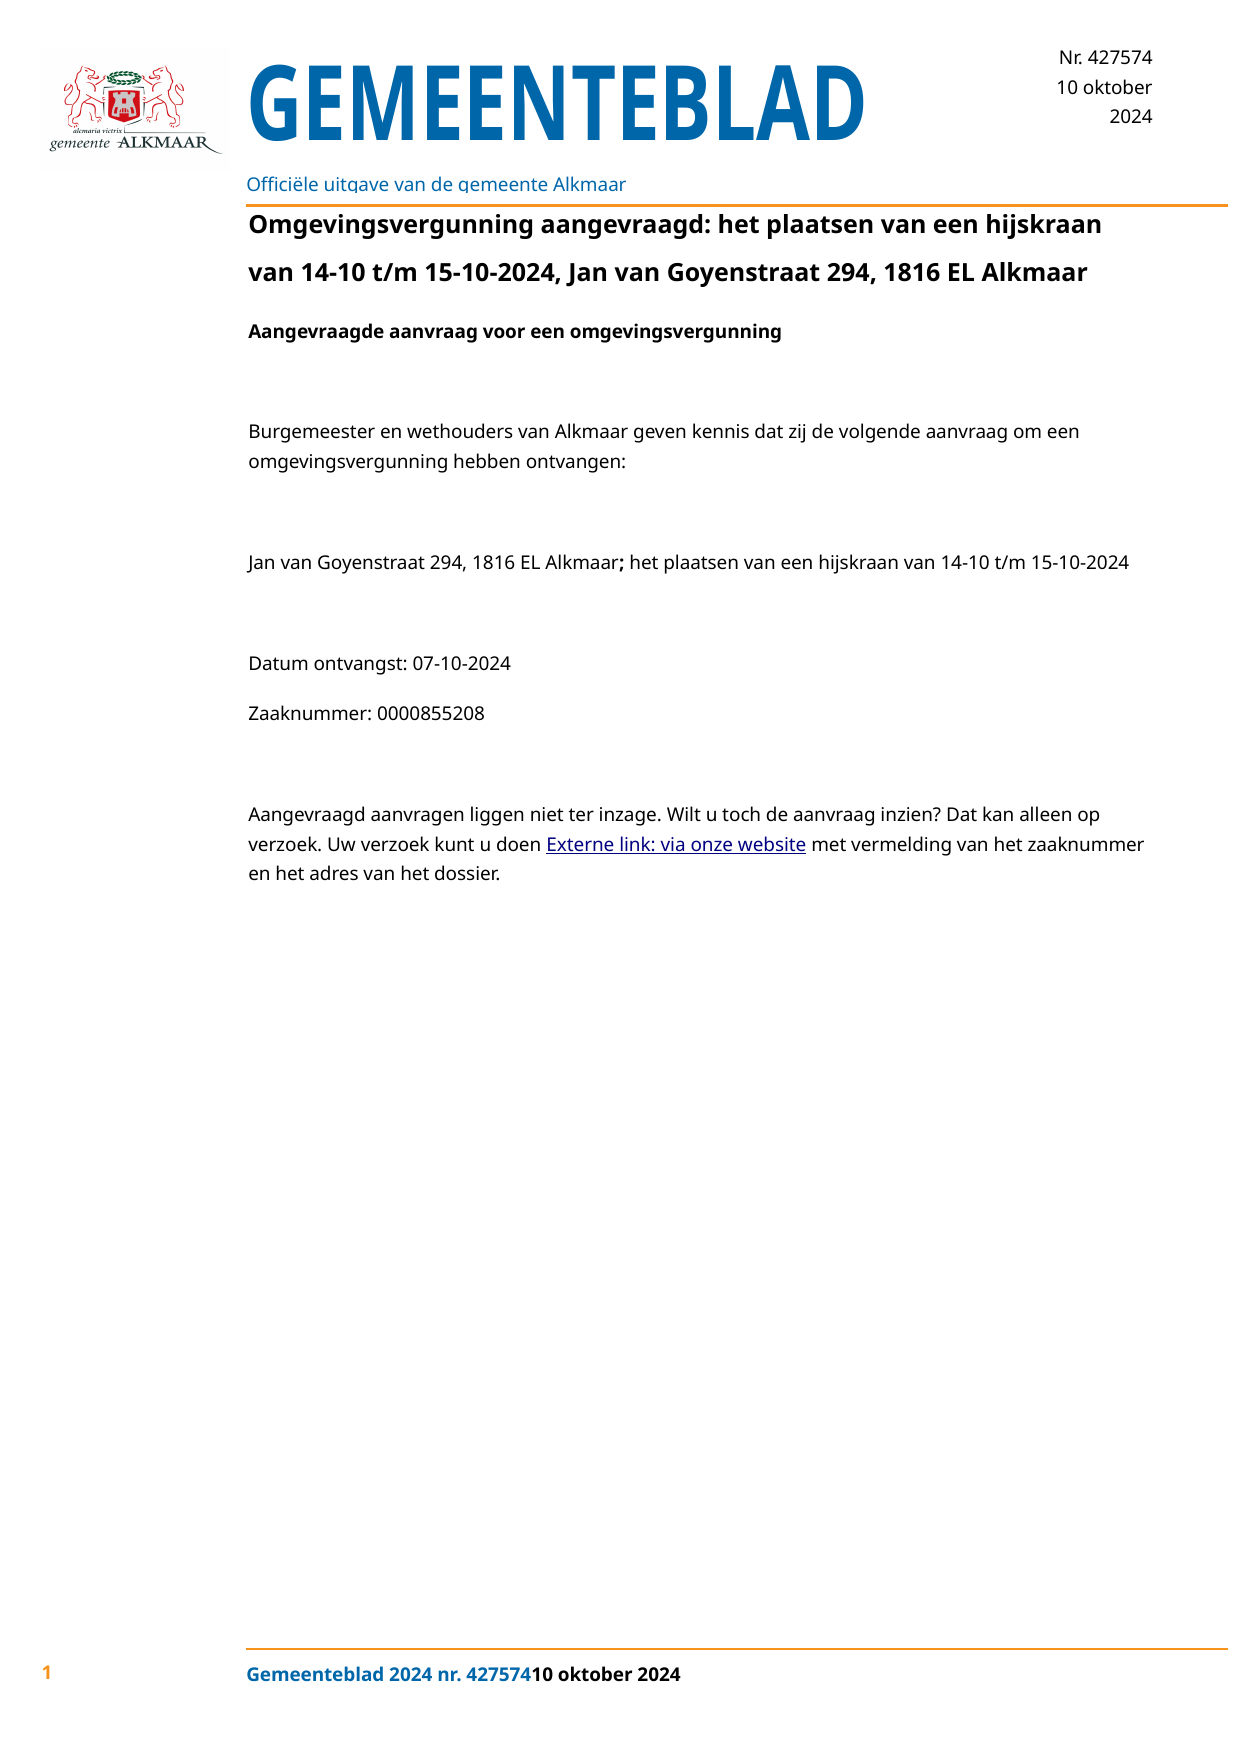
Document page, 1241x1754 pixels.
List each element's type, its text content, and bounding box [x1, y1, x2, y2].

text Burgemeester en wethouders van Alkmaar geven kennis dat zij de volgende aanvraag om een omgevingsvergunning hebben ontvangen: [248, 419, 1152, 474]
text Jan van Goyenstraat 294, 1816 EL Alkmaar; het plaatsen van een hijskraan van 14-10 t/m 15-10-2024 [248, 549, 1152, 575]
picture [41, 47, 231, 172]
text Omgevingsvergunning aangevraagd: het plaatsen van een hijskraan van 14-10 t/m 15-10-2024, Jan van Goyenstraat 294, 1816 EL Alkmaar [248, 207, 1152, 288]
text Aangevraagde aanvraag voor een omgevingsvergunning [248, 318, 1152, 344]
text Aangevraagd aanvragen liggen niet ter inzage. Wilt u toch de aanvraag inzien? Dat kan alleen op verzoek. Uw verzoek kunt u doen Externe link: via onze website met vermelding van het zaaknummer en het adres van het dossier. [248, 801, 1152, 886]
text Datum ontvangst: 07-10-2024 [248, 650, 1152, 676]
text Zaaknummer: 0000855208 [248, 700, 1152, 726]
